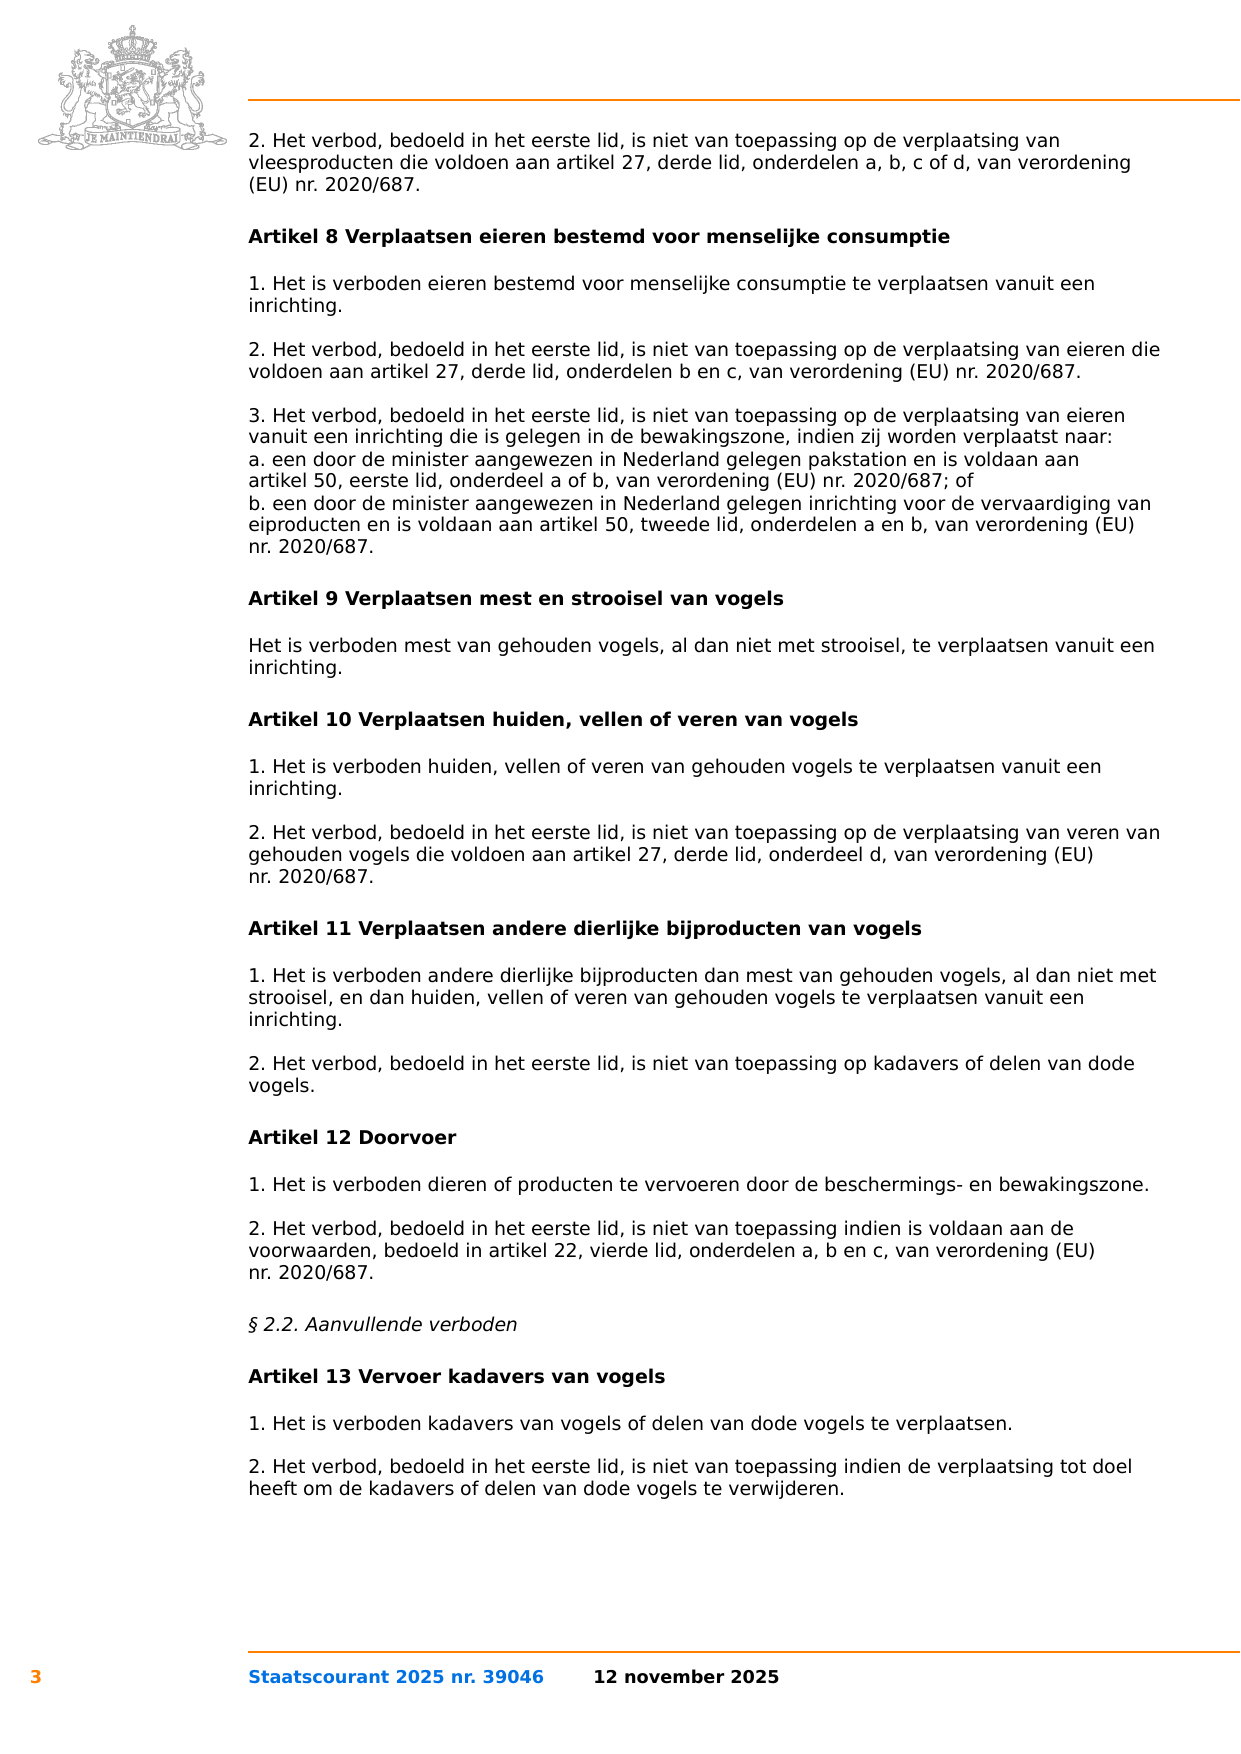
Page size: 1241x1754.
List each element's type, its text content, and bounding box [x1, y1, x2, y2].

text 3. Het verbod, bedoeld in het eerste lid, is niet van toepassing op de verplaatsing van eieren vanuit een inrichting die is gelegen in de bewakingszone, indien zij worden verplaatst naar: [248, 404, 1163, 448]
text 2. Het verbod, bedoeld in het eerste lid, is niet van toepassing indien is voldaan aan de voorwaarden, bedoeld in artikel 22, vierde lid, onderdelen a, b en c, van verordening (EU) nr. 2020/687. [248, 1218, 1163, 1283]
subtitle Artikel 12 Doorvoer [248, 1127, 1163, 1149]
text 1. Het is verboden kadavers van vogels of delen van dode vogels te verplaatsen. [248, 1412, 1163, 1434]
text 2. Het verbod, bedoeld in het eerste lid, is niet van toepassing op de verplaatsing van vleesproducten die voldoen aan artikel 27, derde lid, onderdelen a, b, c of d, van verordening (EU) nr. 2020/687. [248, 130, 1163, 196]
text 2. Het verbod, bedoeld in het eerste lid, is niet van toepassing op de verplaatsing van veren van gehouden vogels die voldoen aan artikel 27, derde lid, onderdeel d, van verordening (EU) nr. 2020/687. [248, 822, 1163, 888]
text 2. Het verbod, bedoeld in het eerste lid, is niet van toepassing op kadavers of delen van dode vogels. [248, 1053, 1163, 1097]
text b. een door de minister aangewezen in Nederland gelegen inrichting voor de vervaardiging van eiproducten en is voldaan aan artikel 50, tweede lid, onderdelen a en b, van verordening (EU) nr. 2020/687. [248, 492, 1163, 558]
subtitle Artikel 13 Vervoer kadavers van vogels [248, 1366, 1163, 1387]
subtitle Artikel 11 Verplaatsen andere dierlijke bijproducten van vogels [248, 918, 1163, 940]
text 1. Het is verboden dieren of producten te vervoeren door de beschermings- en bewakingszone. [248, 1174, 1163, 1196]
subtitle Artikel 10 Verplaatsen huiden, vellen of veren van vogels [248, 709, 1163, 731]
text 1. Het is verboden eieren bestemd voor menselijke consumptie te verplaatsen vanuit een inrichting. [248, 273, 1163, 317]
subtitle Artikel 9 Verplaatsen mest en strooisel van vogels [248, 588, 1163, 610]
subtitle § 2.2. Aanvullende verboden [248, 1313, 1163, 1336]
text 1. Het is verboden andere dierlijke bijproducten dan mest van gehouden vogels, al dan niet met strooisel, en dan huiden, vellen of veren van gehouden vogels te verplaatsen vanuit een inrichting. [248, 965, 1163, 1031]
text a. een door de minister aangewezen in Nederland gelegen pakstation en is voldaan aan artikel 50, eerste lid, onderdeel a of b, van verordening (EU) nr. 2020/687; of [248, 448, 1163, 492]
text 1. Het is verboden huiden, vellen of veren van gehouden vogels te verplaatsen vanuit een inrichting. [248, 756, 1163, 800]
text 2. Het verbod, bedoeld in het eerste lid, is niet van toepassing indien de verplaatsing tot doel heeft om de kadavers of delen van dode vogels te verwijderen. [248, 1456, 1163, 1500]
picture [38, 25, 227, 150]
text Het is verboden mest van gehouden vogels, al dan niet met strooisel, te verplaatsen vanuit een inrichting. [248, 635, 1163, 679]
subtitle Artikel 8 Verplaatsen eieren bestemd voor menselijke consumptie [248, 226, 1163, 248]
text 2. Het verbod, bedoeld in het eerste lid, is niet van toepassing op de verplaatsing van eieren die voldoen aan artikel 27, derde lid, onderdelen b en c, van verordening (EU) nr. 2020/687. [248, 339, 1163, 383]
